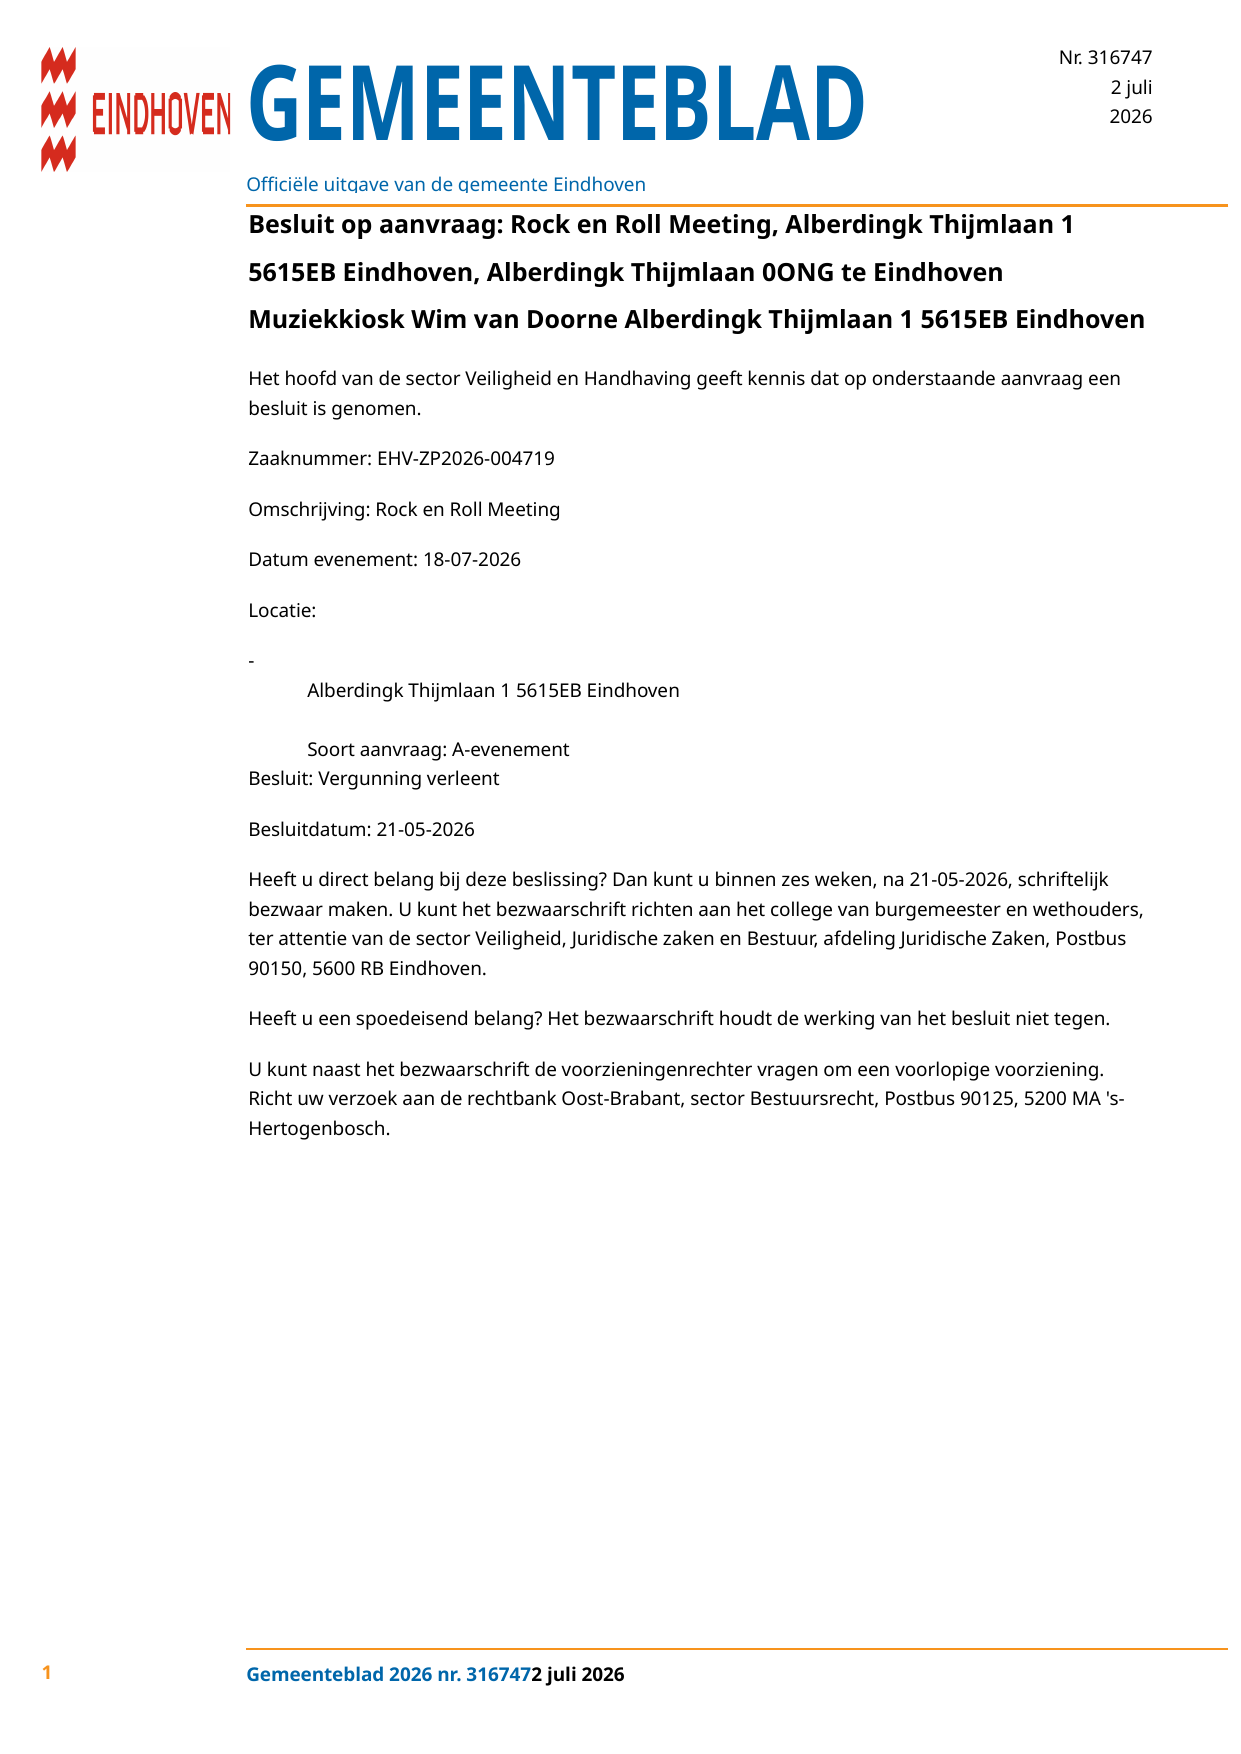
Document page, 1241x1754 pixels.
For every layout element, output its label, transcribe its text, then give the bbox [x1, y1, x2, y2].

list Soort aanvraag: A-evenement [248, 736, 1152, 762]
text Besluit: Vergunning verleent [248, 766, 1152, 791]
text Het hoofd van de sector Veiligheid en Handhaving geeft kennis dat op onderstaande aanvraag een besluit is genomen. [248, 366, 1152, 421]
picture [41, 47, 231, 172]
text Heeft u een spoedeisend belang? Het bezwaarschrift houdt de werking van het besluit niet tegen. [248, 1006, 1152, 1031]
text Zaaknummer: EHV-ZP2026-004719 [248, 446, 1152, 471]
text Locatie: [248, 597, 1152, 622]
text Omschrijving: Rock en Roll Meeting [248, 496, 1152, 522]
text U kunt naast het bezwaarschrift de voorzieningenrechter vragen om een voorlopige voorziening. Richt uw verzoek aan de rechtbank Oost-Brabant, sector Bestuursrecht, Postbus 90125, 5200 MA 's-Hertogenbosch. [248, 1056, 1152, 1141]
text Besluitdatum: 21-05-2026 [248, 816, 1152, 842]
text Datum evenement: 18-07-2026 [248, 546, 1152, 572]
text Besluit op aanvraag: Rock en Roll Meeting, Alberdingk Thijmlaan 1 5615EB Eindhoven, Alberdingk Thijmlaan 0ONG te Eindhoven Muziekkiosk Wim van Doorne Alberdingk Thijmlaan 1 5615EB Eindhoven [248, 207, 1152, 336]
list Alberdingk Thijmlaan 1 5615EB Eindhoven [248, 677, 1152, 702]
text Heeft u direct belang bij deze beslissing? Dan kunt u binnen zes weken, na 21-05-2026, schriftelijk bezwaar maken. U kunt het bezwaarschrift richten aan het college van burgemeester en wethouders, ter attentie van de sector Veiligheid, Juridische zaken en Bestuur, afdeling Juridische Zaken, Postbus 90150, 5600 RB Eindhoven. [248, 866, 1152, 981]
